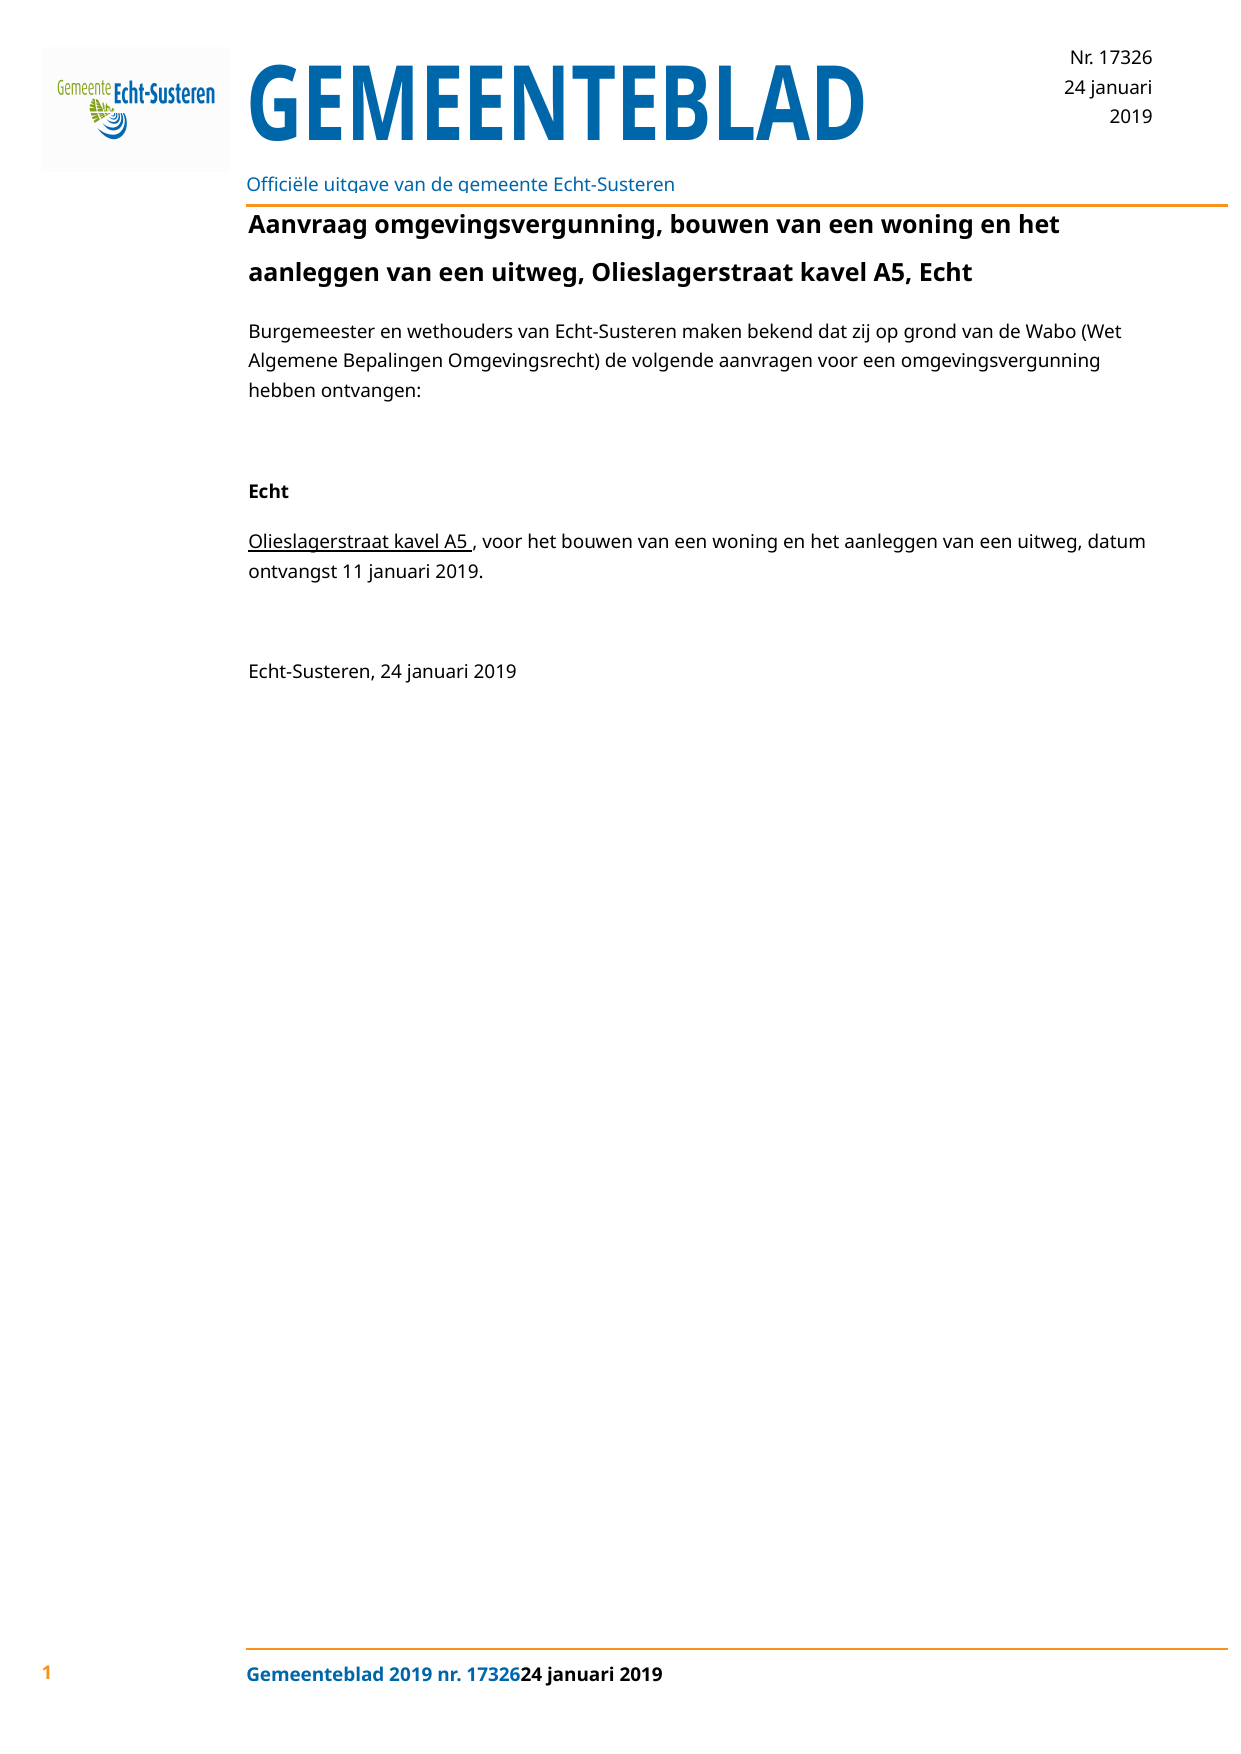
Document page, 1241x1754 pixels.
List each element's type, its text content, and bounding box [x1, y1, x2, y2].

text Aanvraag omgevingsvergunning, bouwen van een woning en het aanleggen van een uitweg, Olieslagerstraat kavel A5, Echt [248, 207, 1152, 288]
text Burgemeester en wethouders van Echt-Susteren maken bekend dat zij op grond van de Wabo (Wet Algemene Bepalingen Omgevingsrecht) de volgende aanvragen voor een omgevingsvergunning hebben ontvangen: [248, 318, 1152, 403]
text Echt [248, 478, 1152, 504]
text Olieslagerstraat kavel A5 , voor het bouwen van een woning en het aanleggen van een uitweg, datum ontvangst 11 januari 2019. [248, 528, 1152, 584]
text Echt-Susteren, 24 januari 2019 [248, 659, 1152, 684]
picture [41, 47, 231, 172]
